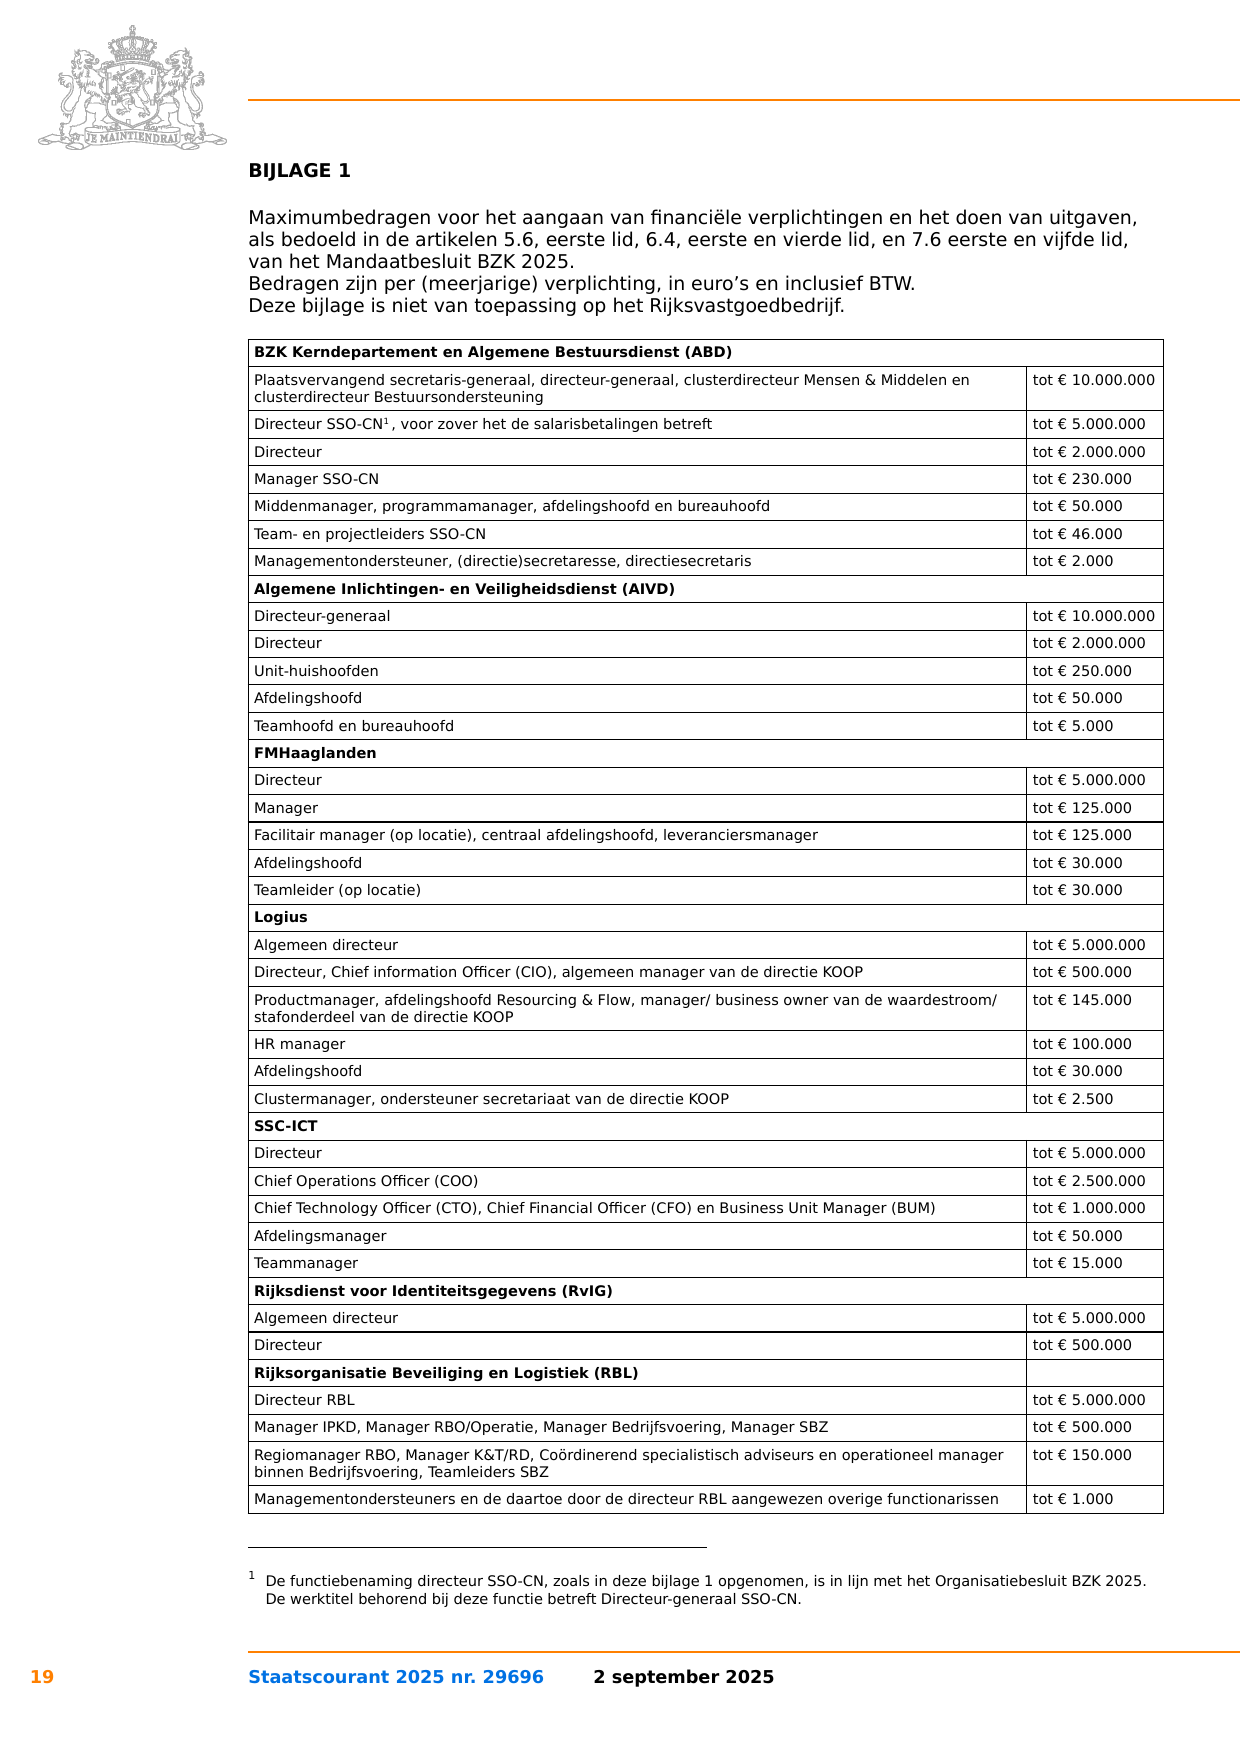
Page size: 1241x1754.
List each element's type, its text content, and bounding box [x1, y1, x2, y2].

table_cell Manager IPKD, Manager RBO/Operatie, Manager Bedrijfsvoering, Manager SBZ [249, 1415, 1026, 1441]
table_cell Plaatsvervangend secretaris-generaal, directeur-generaal, clusterdirecteur Mensen & Middelen en clusterdirecteur Bestuursondersteuning [249, 367, 1026, 410]
table_cell tot € 250.000 [1027, 658, 1163, 684]
table_cell SSC-ICT [249, 1113, 1163, 1140]
table_cell Rijksdienst voor Identiteitsgegevens (RvIG) [249, 1278, 1163, 1304]
table_cell Afdelingshoofd [249, 1059, 1026, 1085]
table_cell tot € 1.000 [1027, 1486, 1163, 1513]
table_cell Algemeen directeur [249, 932, 1026, 958]
table_cell Directeur-generaal [249, 603, 1026, 629]
table_header BZK Kerndepartement en Algemene Bestuursdienst (ABD) [249, 340, 1163, 366]
table_cell HR manager [249, 1031, 1026, 1057]
table_cell tot € 50.000 [1027, 685, 1163, 712]
table_cell Managementondersteuner, (directie)secretaresse, directiesecretaris [249, 549, 1026, 575]
table_cell Directeur [249, 1333, 1026, 1359]
table_cell tot € 10.000.000 [1027, 603, 1163, 629]
table_cell Algemene Inlichtingen- en Veiligheidsdienst (AIVD) [249, 576, 1163, 602]
table_cell tot € 2.500.000 [1027, 1168, 1163, 1194]
subtitle BIJLAGE 1 [248, 160, 1163, 182]
table_cell tot € 5.000 [1027, 713, 1163, 739]
table_cell Managementondersteuners en de daartoe door de directeur RBL aangewezen overige functionarissen [249, 1486, 1026, 1513]
text Bedragen zijn per (meerjarige) verplichting, in euro’s en inclusief BTW. [248, 273, 1163, 295]
table_cell Unit-huishoofden [249, 658, 1026, 684]
picture [38, 25, 227, 150]
table_cell tot € 5.000.000 [1027, 411, 1163, 438]
table_cell tot € 2.000.000 [1027, 631, 1163, 657]
table_cell Regiomanager RBO, Manager K&T/RD, Coördinerend specialistisch adviseurs en operationeel manager binnen Bedrijfsvoering, Teamleiders SBZ [249, 1442, 1026, 1485]
table_cell tot € 1.000.000 [1027, 1196, 1163, 1222]
table_cell Middenmanager, programmamanager, afdelingshoofd en bureauhoofd [249, 494, 1026, 520]
table_cell Teamhoofd en bureauhoofd [249, 713, 1026, 739]
table_cell tot € 150.000 [1027, 1442, 1163, 1485]
table_cell tot € 145.000 [1027, 987, 1163, 1030]
table_cell tot € 500.000 [1027, 1333, 1163, 1359]
table_cell Directeur, Chief information Officer (CIO), algemeen manager van de directie KOOP [249, 959, 1026, 986]
table_cell tot € 5.000.000 [1027, 1305, 1163, 1331]
table_cell tot € 5.000.000 [1027, 932, 1163, 958]
table_cell Manager SSO-CN [249, 466, 1026, 493]
table_cell Manager [249, 795, 1026, 821]
text Maximumbedragen voor het aangaan van financiële verplichtingen en het doen van uitgaven, als bedoeld in de artikelen 5.6, eerste lid, 6.4, eerste en vierde lid, en 7.6 eerste en vijfde lid, van het Mandaatbesluit BZK 2025. [248, 207, 1163, 273]
table_cell tot € 230.000 [1027, 466, 1163, 493]
table_cell tot € 30.000 [1027, 877, 1163, 903]
table_cell Teammanager [249, 1250, 1026, 1277]
table_cell tot € 125.000 [1027, 823, 1163, 849]
table_cell Directeur [249, 631, 1026, 657]
table_cell tot € 30.000 [1027, 1059, 1163, 1085]
table_cell Logius [249, 905, 1163, 931]
table_cell Teamleider (op locatie) [249, 877, 1026, 903]
table_cell Facilitair manager (op locatie), centraal afdelingshoofd, leveranciersmanager [249, 823, 1026, 849]
table_cell FMHaaglanden [249, 740, 1163, 767]
table_cell tot € 500.000 [1027, 1415, 1163, 1441]
table_cell tot € 2.000 [1027, 549, 1163, 575]
table_cell tot € 50.000 [1027, 1223, 1163, 1249]
table_cell Team- en projectleiders SSO-CN [249, 521, 1026, 547]
table_cell Directeur SSO-CN, voor zover het de salarisbetalingen betreft [249, 411, 1026, 438]
table_cell Directeur [249, 1141, 1026, 1167]
table_cell tot € 5.000.000 [1027, 1141, 1163, 1167]
table_cell tot € 500.000 [1027, 959, 1163, 986]
table_cell tot € 15.000 [1027, 1250, 1163, 1277]
table_cell Directeur [249, 439, 1026, 465]
table_cell Clustermanager, ondersteuner secretariaat van de directie KOOP [249, 1086, 1026, 1112]
table_cell [1027, 1360, 1163, 1386]
table_cell tot € 2.000.000 [1027, 439, 1163, 465]
table_cell Algemeen directeur [249, 1305, 1026, 1331]
table_cell tot € 10.000.000 [1027, 367, 1163, 410]
table_cell tot € 30.000 [1027, 850, 1163, 876]
table_cell Afdelingsmanager [249, 1223, 1026, 1249]
table_cell Chief Operations Officer (COO) [249, 1168, 1026, 1194]
table_cell Directeur RBL [249, 1387, 1026, 1414]
table_cell tot € 100.000 [1027, 1031, 1163, 1057]
table_cell Productmanager, afdelingshoofd Resourcing & Flow, manager/ business owner van de waardestroom/ stafonderdeel van de directie KOOP [249, 987, 1026, 1030]
table_cell tot € 5.000.000 [1027, 1387, 1163, 1414]
table_cell Directeur [249, 768, 1026, 794]
table_cell tot € 2.500 [1027, 1086, 1163, 1112]
table_cell tot € 46.000 [1027, 521, 1163, 547]
table_cell Afdelingshoofd [249, 685, 1026, 712]
table_cell tot € 5.000.000 [1027, 768, 1163, 794]
table_cell tot € 125.000 [1027, 795, 1163, 821]
text Deze bijlage is niet van toepassing op het Rijksvastgoedbedrijf. [248, 295, 1163, 317]
table_cell Rijksorganisatie Beveiliging en Logistiek (RBL) [249, 1360, 1026, 1386]
table_cell tot € 50.000 [1027, 494, 1163, 520]
table_cell Afdelingshoofd [249, 850, 1026, 876]
table_cell Chief Technology Officer (CTO), Chief Financial Officer (CFO) en Business Unit Manager (BUM) [249, 1196, 1026, 1222]
